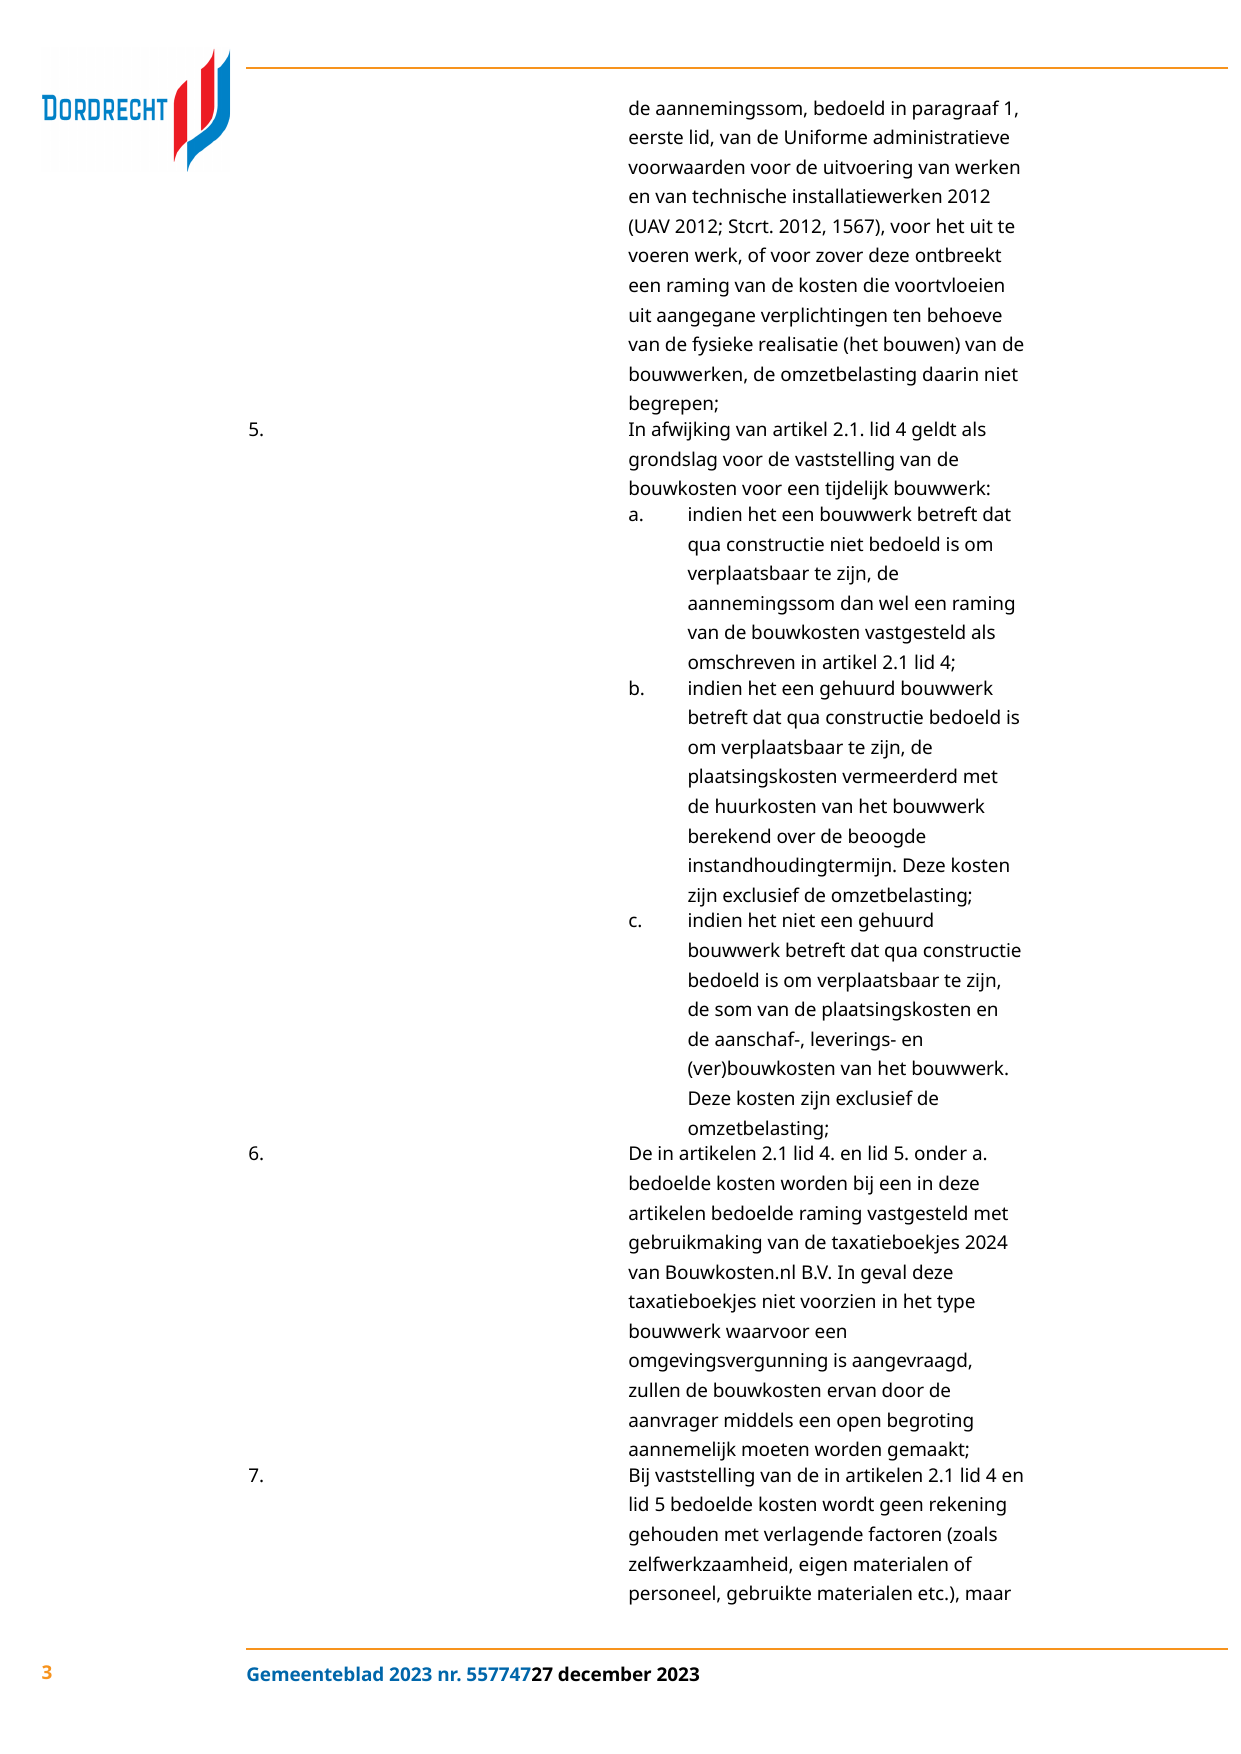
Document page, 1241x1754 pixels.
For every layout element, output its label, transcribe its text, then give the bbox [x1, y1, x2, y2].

table_cell De in artikelen 2.1 lid 4. en lid 5. onder a. bedoelde kosten worden bij een in deze artikelen bedoelde raming vastgesteld met gebruikmaking van de taxatieboekjes 2024 van Bouwkosten.nl B.V. In geval deze taxatieboekjes niet voorzien in het type bouwwerk waarvoor een omgevingsvergunning is aangevraagd, zullen de bouwkosten ervan door de aanvrager middels een open begroting aannemelijk moeten worden gemaakt; [628, 1141, 1025, 1462]
table_cell [1025, 675, 1152, 908]
table_cell [248, 908, 628, 1141]
table_cell indien het een bouwwerk betreft dat qua constructie niet bedoeld is om verplaatsbaar te zijn, de aannemingssom dan wel een raming van de bouwkosten vastgesteld als omschreven in artikel 2.1 lid 4; [628, 501, 1025, 675]
table_cell indien het een gehuurd bouwwerk betreft dat qua constructie bedoeld is om verplaatsbaar te zijn, de plaatsingskosten vermeerderd met de huurkosten van het bouwwerk berekend over de beoogde instandhoudingtermijn. Deze kosten zijn exclusief de omzetbelasting; [628, 675, 1025, 908]
table_cell [1025, 1462, 1152, 1606]
table_cell [248, 675, 628, 908]
table_cell [1025, 95, 1152, 416]
table_cell Bij vaststelling van de in artikelen 2.1 lid 4 en lid 5 bedoelde kosten wordt geen rekening gehouden met verlagende factoren (zoals zelfwerkzaamheid, eigen materialen of personeel, gebruikte materialen etc.), maar [628, 1462, 1025, 1606]
table_cell indien het niet een gehuurd bouwwerk betreft dat qua constructie bedoeld is om verplaatsbaar te zijn, de som van de plaatsingskosten en de aanschaf-, leverings- en (ver)bouwkosten van het bouwwerk. Deze kosten zijn exclusief de omzetbelasting; [628, 908, 1025, 1141]
table_cell [248, 501, 628, 675]
table_cell de aannemingssom, bedoeld in paragraaf 1, eerste lid, van de Uniforme administratieve voorwaarden voor de uitvoering van werken en van technische installatiewerken 2012 (UAV 2012; Stcrt. 2012, 1567), voor het uit te voeren werk, of voor zover deze ontbreekt een raming van de kosten die voortvloeien uit aangegane verplichtingen ten behoeve van de fysieke realisatie (het bouwen) van de bouwwerken, de omzetbelasting daarin niet begrepen; [628, 95, 1025, 416]
table_cell [1025, 908, 1152, 1141]
table_cell 6. [248, 1141, 628, 1462]
table_cell 7. [248, 1462, 628, 1606]
table_cell [1025, 416, 1152, 501]
table_cell [1025, 1141, 1152, 1462]
table_cell [1025, 501, 1152, 675]
picture [41, 47, 231, 172]
table_cell 5. [248, 416, 628, 501]
table_cell [248, 95, 628, 416]
table_cell In afwijking van artikel 2.1. lid 4 geldt als grondslag voor de vaststelling van de bouwkosten voor een tijdelijk bouwwerk: [628, 416, 1025, 501]
